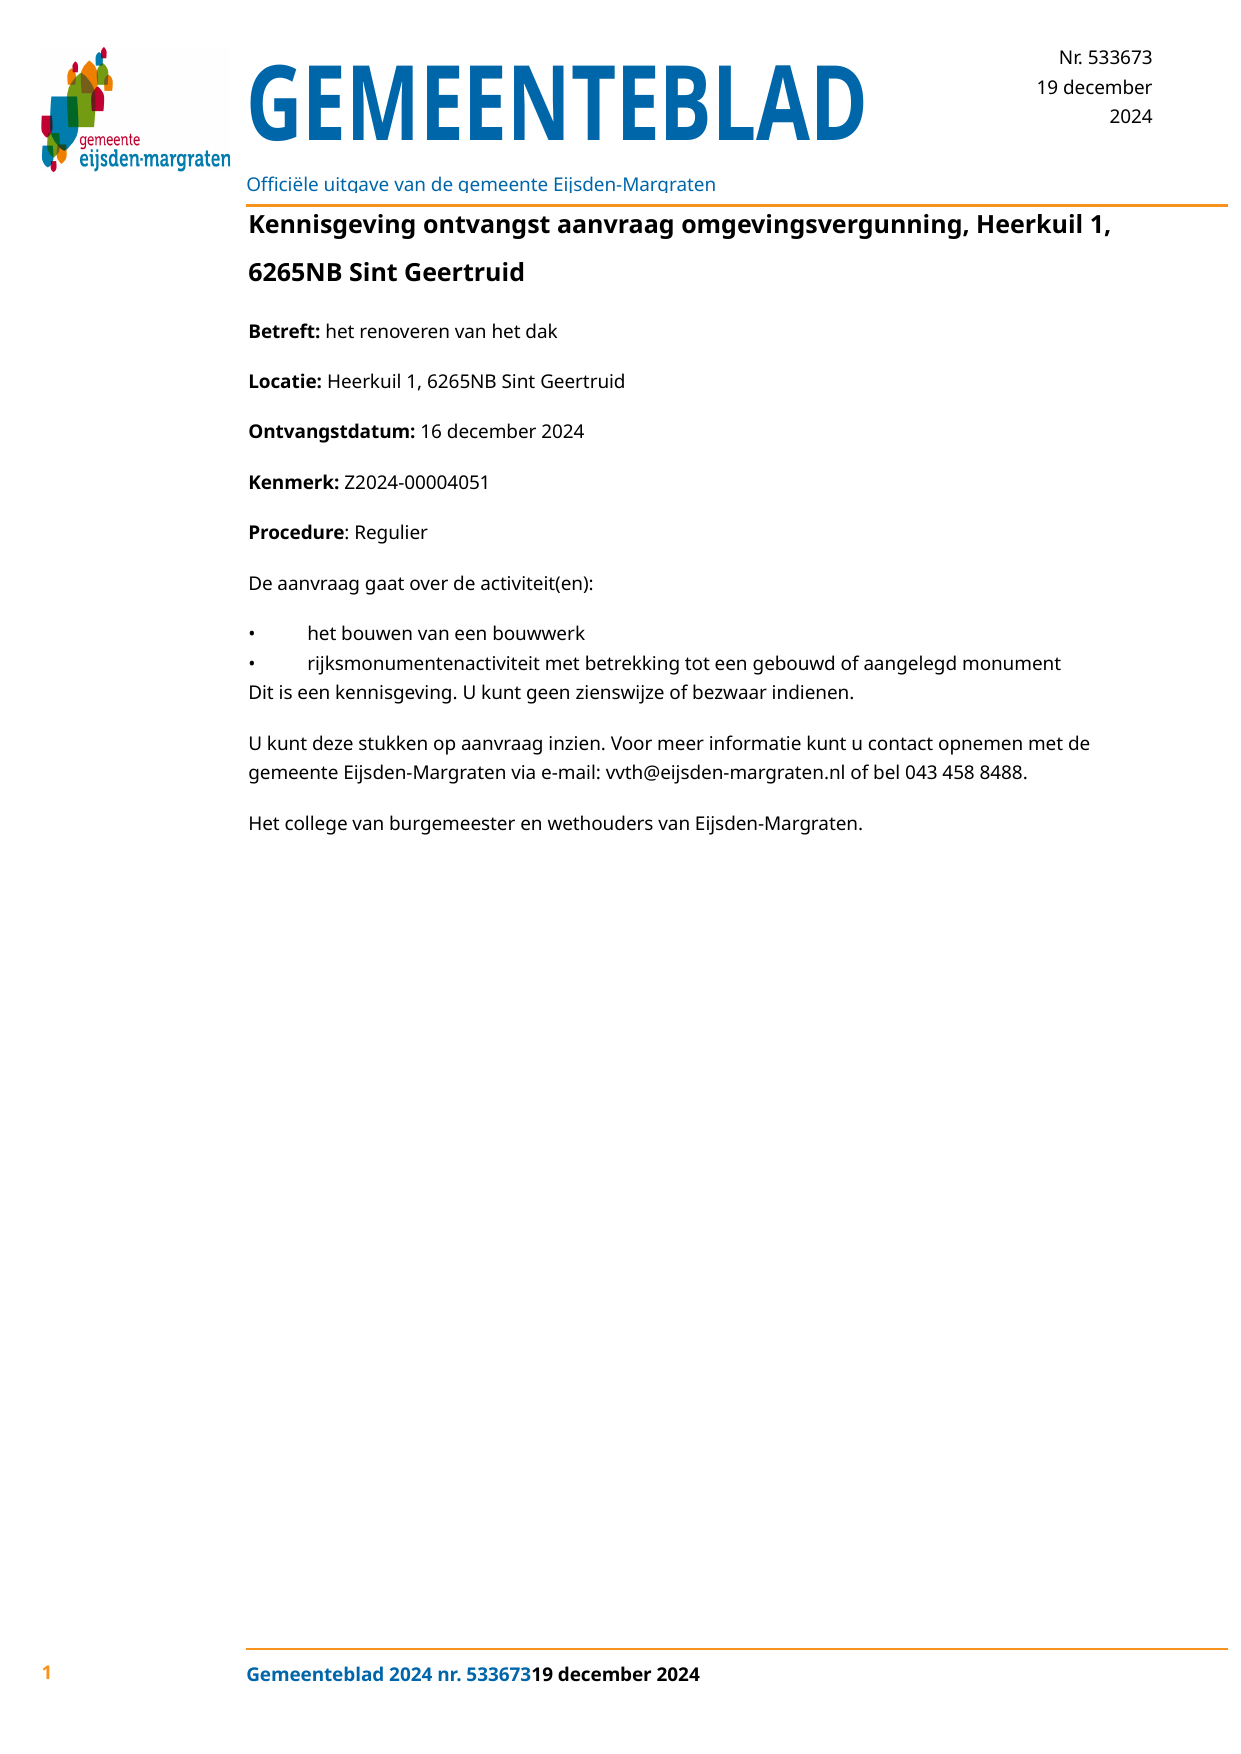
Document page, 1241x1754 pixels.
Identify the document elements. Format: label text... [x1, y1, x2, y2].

text U kunt deze stukken op aanvraag inzien. Voor meer informatie kunt u contact opnemen met de gemeente Eijsden-Margraten via e-mail: vvth@eijsden-margraten.nl of bel 043 458 8488. [248, 730, 1152, 785]
list het bouwen van een bouwwerk [248, 620, 1152, 646]
text Procedure: Regulier [248, 519, 1152, 545]
text Kennisgeving ontvangst aanvraag omgevingsvergunning, Heerkuil 1, 6265NB Sint Geertruid [248, 207, 1152, 288]
picture [41, 47, 231, 172]
text Dit is een kennisgeving. U kunt geen zienswijze of bezwaar indienen. [248, 679, 1152, 705]
text De aanvraag gaat over de activiteit(en): [248, 570, 1152, 596]
text Locatie: Heerkuil 1, 6265NB Sint Geertruid [248, 368, 1152, 394]
text Het college van burgemeester en wethouders van Eijsden-Margraten. [248, 810, 1152, 836]
text Ontvangstdatum: 16 december 2024 [248, 419, 1152, 444]
list rijksmonumentenactiviteit met betrekking tot een gebouwd of aangelegd monument [248, 650, 1152, 676]
text Betreft: het renoveren van het dak [248, 318, 1152, 344]
text Kenmerk: Z2024-00004051 [248, 469, 1152, 495]
